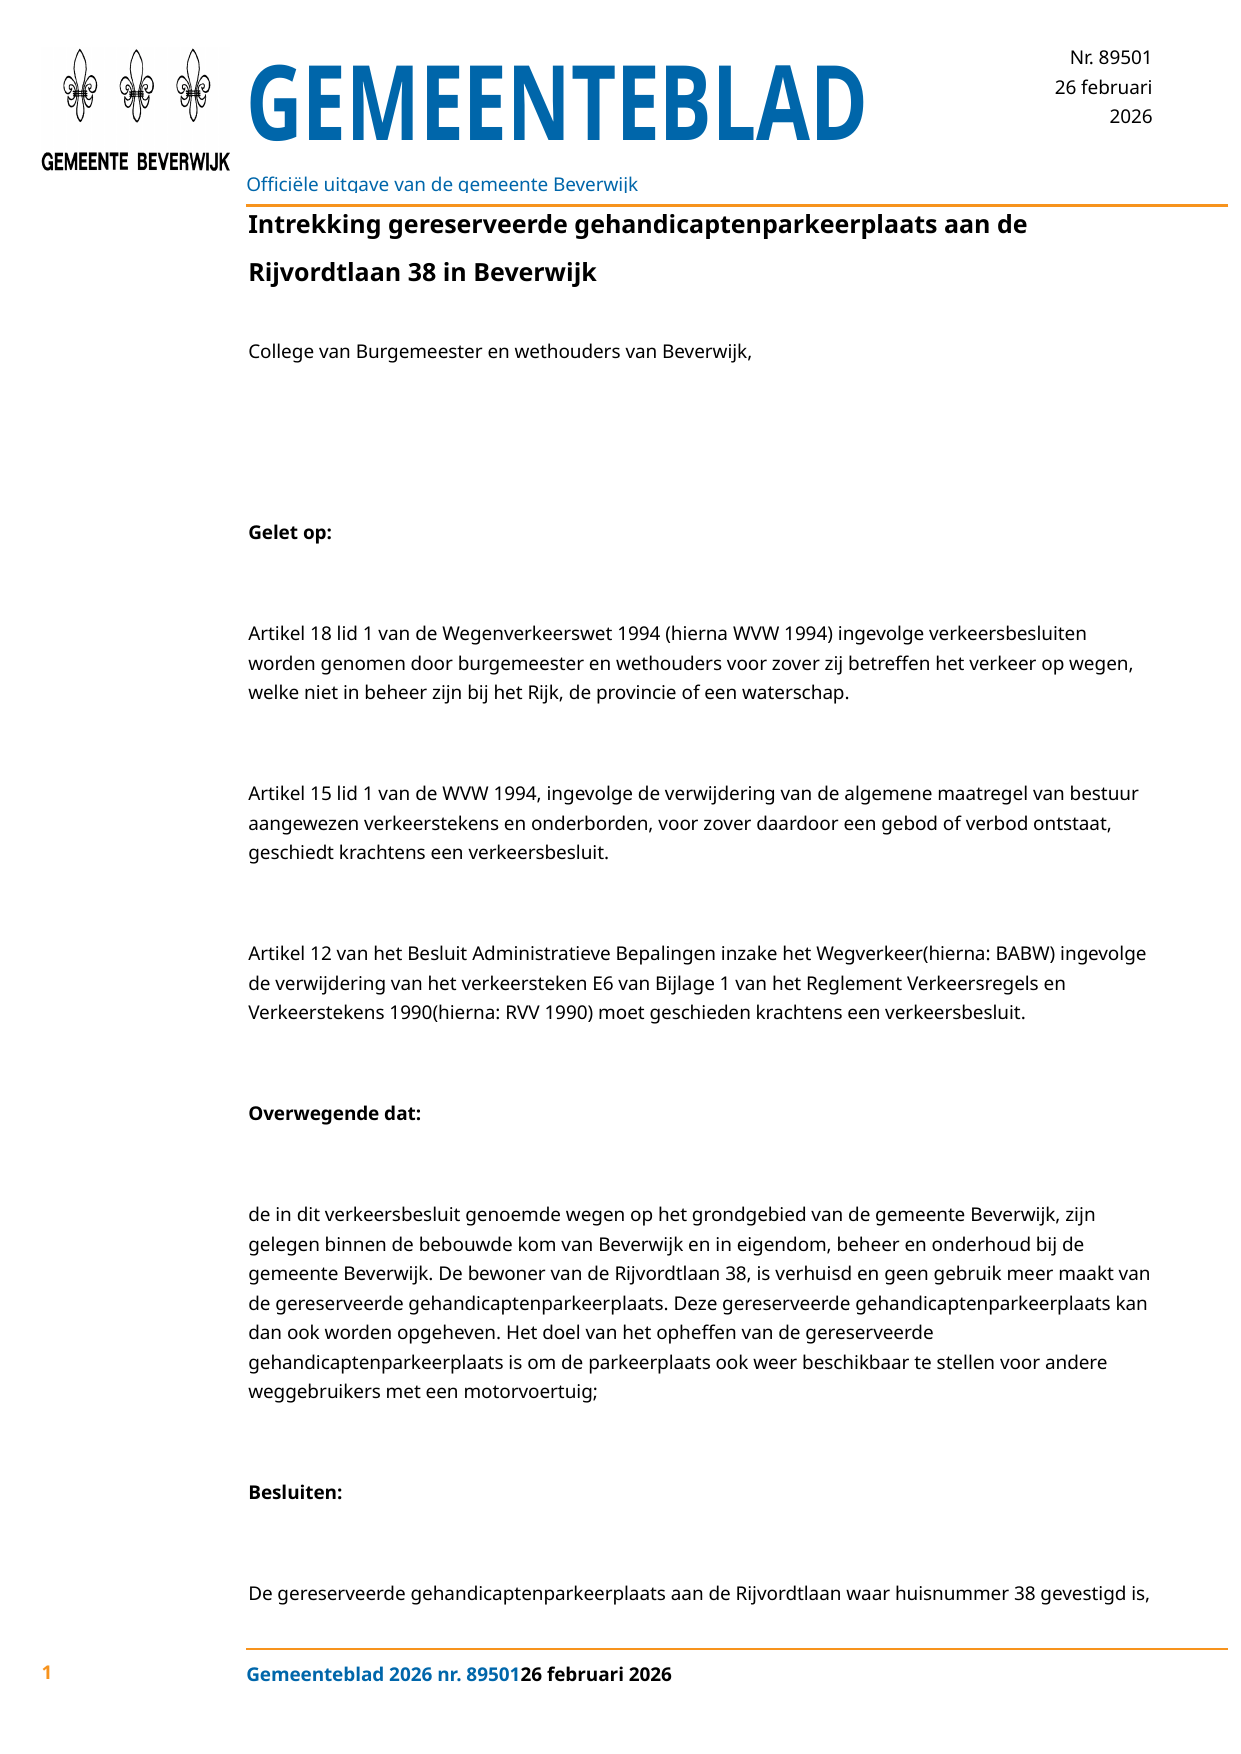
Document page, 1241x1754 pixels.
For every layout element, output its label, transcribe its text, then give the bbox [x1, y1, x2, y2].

text Artikel 18 lid 1 van de Wegenverkeerswet 1994 (hierna WVW 1994) ingevolge verkeersbesluiten worden genomen door burgemeester en wethouders voor zover zij betreffen het verkeer op wegen, welke niet in beheer zijn bij het Rijk, de provincie of een waterschap. [248, 620, 1152, 705]
text Overwegende dat: [248, 1100, 1152, 1126]
text Besluiten: [248, 1479, 1152, 1505]
text Artikel 12 van het Besluit Administratieve Bepalingen inzake het Wegverkeer(hierna: BABW) ingevolge de verwijdering van het verkeersteken E6 van Bijlage 1 van het Reglement Verkeersregels en Verkeerstekens 1990(hierna: RVV 1990) moet geschieden krachtens een verkeersbesluit. [248, 940, 1152, 1025]
text De gereserveerde gehandicaptenparkeerplaats aan de Rijvordtlaan waar huisnummer 38 gevestigd is, [248, 1580, 1152, 1606]
text de in dit verkeersbesluit genoemde wegen op het grondgebied van de gemeente Beverwijk, zijn gelegen binnen de bebouwde kom van Beverwijk en in eigendom, beheer en onderhoud bij de gemeente Beverwijk. De bewoner van de Rijvordtlaan 38, is verhuisd en geen gebruik meer maakt van de gereserveerde gehandicaptenparkeerplaats. Deze gereserveerde gehandicaptenparkeerplaats kan dan ook worden opgeheven. Het doel van het opheffen van de gereserveerde gehandicaptenparkeerplaats is om de parkeerplaats ook weer beschikbaar te stellen voor andere weggebruikers met een motorvoertuig; [248, 1201, 1152, 1404]
text Artikel 15 lid 1 van de WVW 1994, ingevolge de verwijdering van de algemene maatregel van bestuur aangewezen verkeerstekens en onderborden, voor zover daardoor een gebod of verbod ontstaat, geschiedt krachtens een verkeersbesluit. [248, 780, 1152, 865]
text Intrekking gereserveerde gehandicaptenparkeerplaats aan de Rijvordtlaan 38 in Beverwijk [248, 207, 1152, 288]
text Gelet op: [248, 519, 1152, 545]
picture [41, 47, 231, 172]
text College van Burgemeester en wethouders van Beverwijk, [248, 339, 1152, 364]
